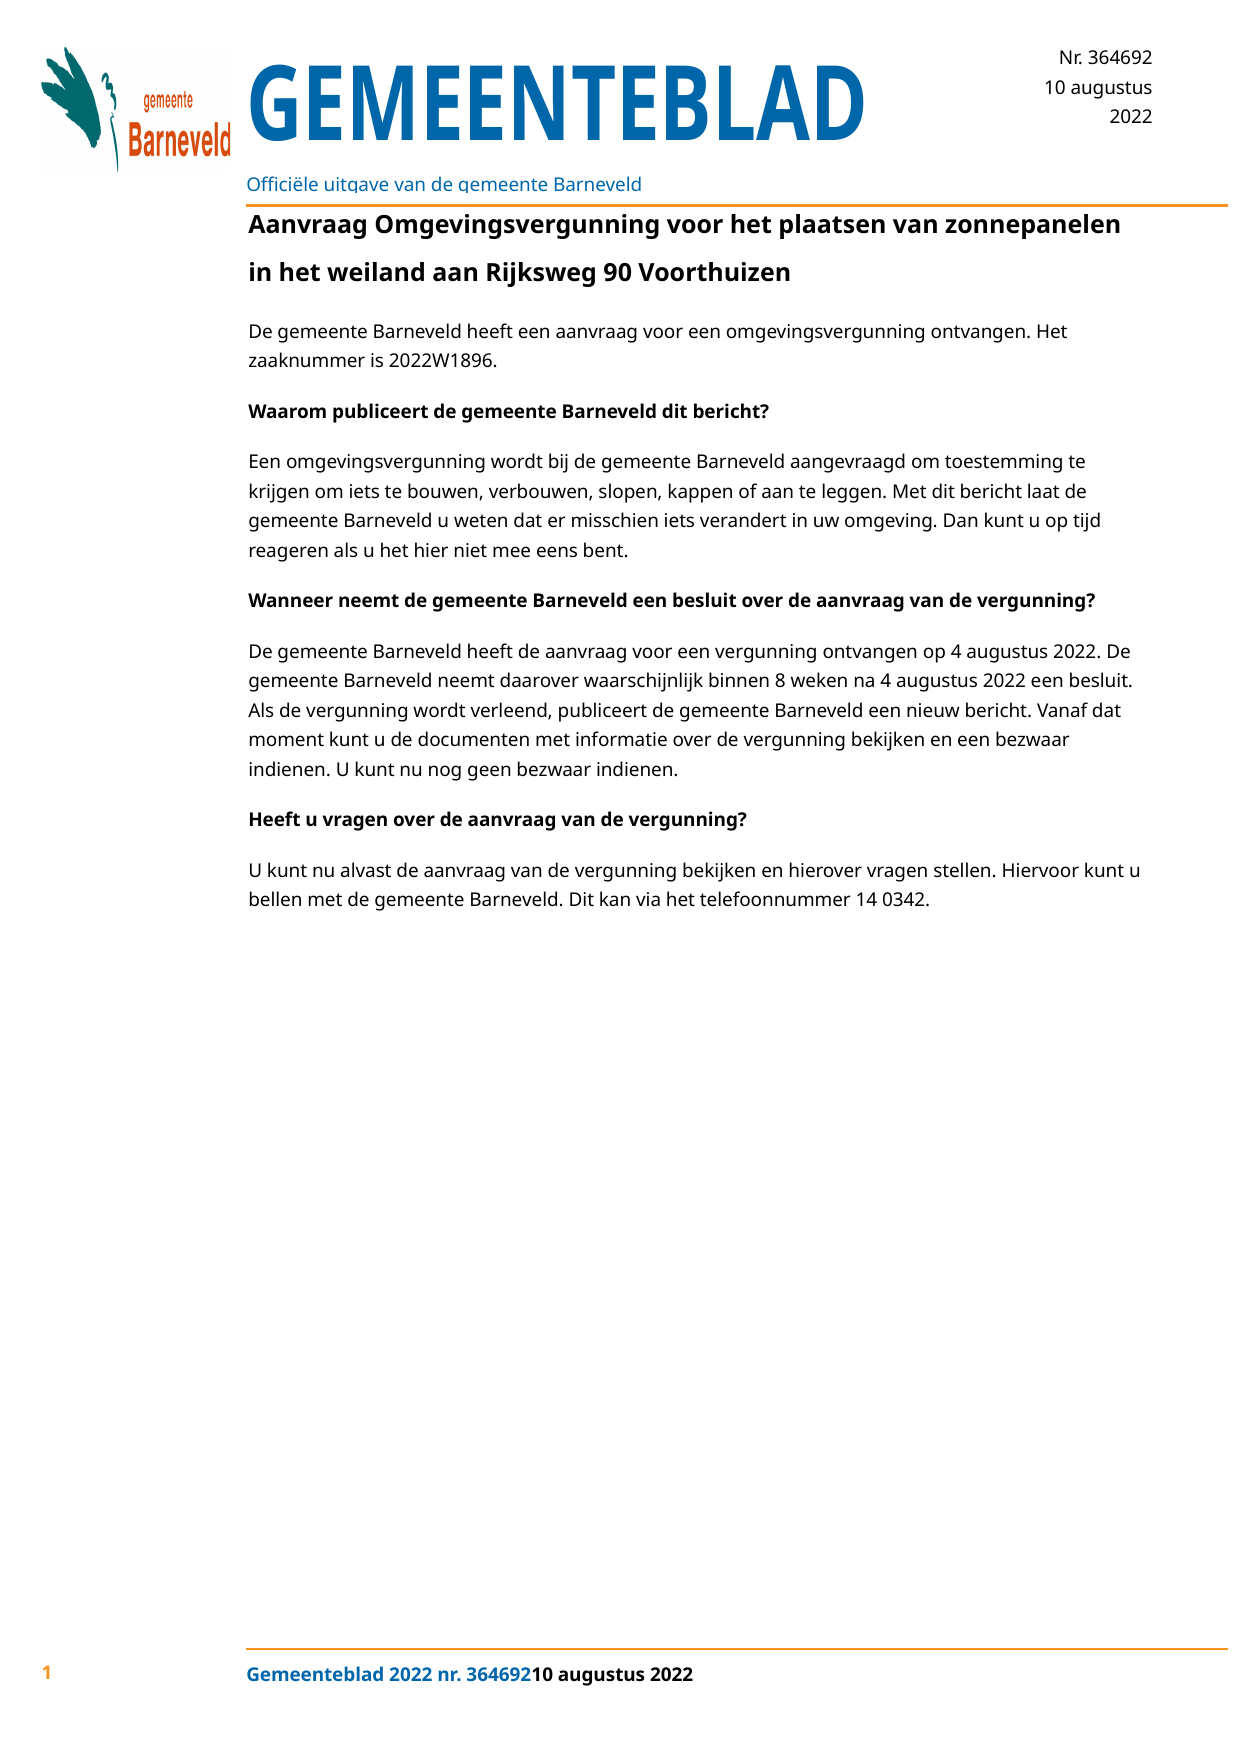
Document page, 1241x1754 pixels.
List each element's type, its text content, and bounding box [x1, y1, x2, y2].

text Waarom publiceert de gemeente Barneveld dit bericht? [248, 398, 1152, 424]
text De gemeente Barneveld heeft een aanvraag voor een omgevingsvergunning ontvangen. Het zaaknummer is 2022W1896. [248, 318, 1152, 373]
text Aanvraag Omgevingsvergunning voor het plaatsen van zonnepanelen in het weiland aan Rijksweg 90 Voorthuizen [248, 207, 1152, 288]
text Wanneer neemt de gemeente Barneveld een besluit over de aanvraag van de vergunning? [248, 587, 1152, 613]
text Een omgevingsvergunning wordt bij de gemeente Barneveld aangevraagd om toestemming te krijgen om iets te bouwen, verbouwen, slopen, kappen of aan te leggen. Met dit bericht laat de gemeente Barneveld u weten dat er misschien iets verandert in uw omgeving. Dan kunt u op tijd reageren als u het hier niet mee eens bent. [248, 448, 1152, 563]
text De gemeente Barneveld heeft de aanvraag voor een vergunning ontvangen op 4 augustus 2022. De gemeente Barneveld neemt daarover waarschijnlijk binnen 8 weken na 4 augustus 2022 een besluit. Als de vergunning wordt verleend, publiceert de gemeente Barneveld een nieuw bericht. Vanaf dat moment kunt u de documenten met informatie over de vergunning bekijken en een bezwaar indienen. U kunt nu nog geen bezwaar indienen. [248, 638, 1152, 782]
text Heeft u vragen over de aanvraag van de vergunning? [248, 807, 1152, 832]
text U kunt nu alvast de aanvraag van de vergunning bekijken en hierover vragen stellen. Hiervoor kunt u bellen met de gemeente Barneveld. Dit kan via het telefoonnummer 14 0342. [248, 857, 1152, 912]
picture [41, 47, 231, 172]
